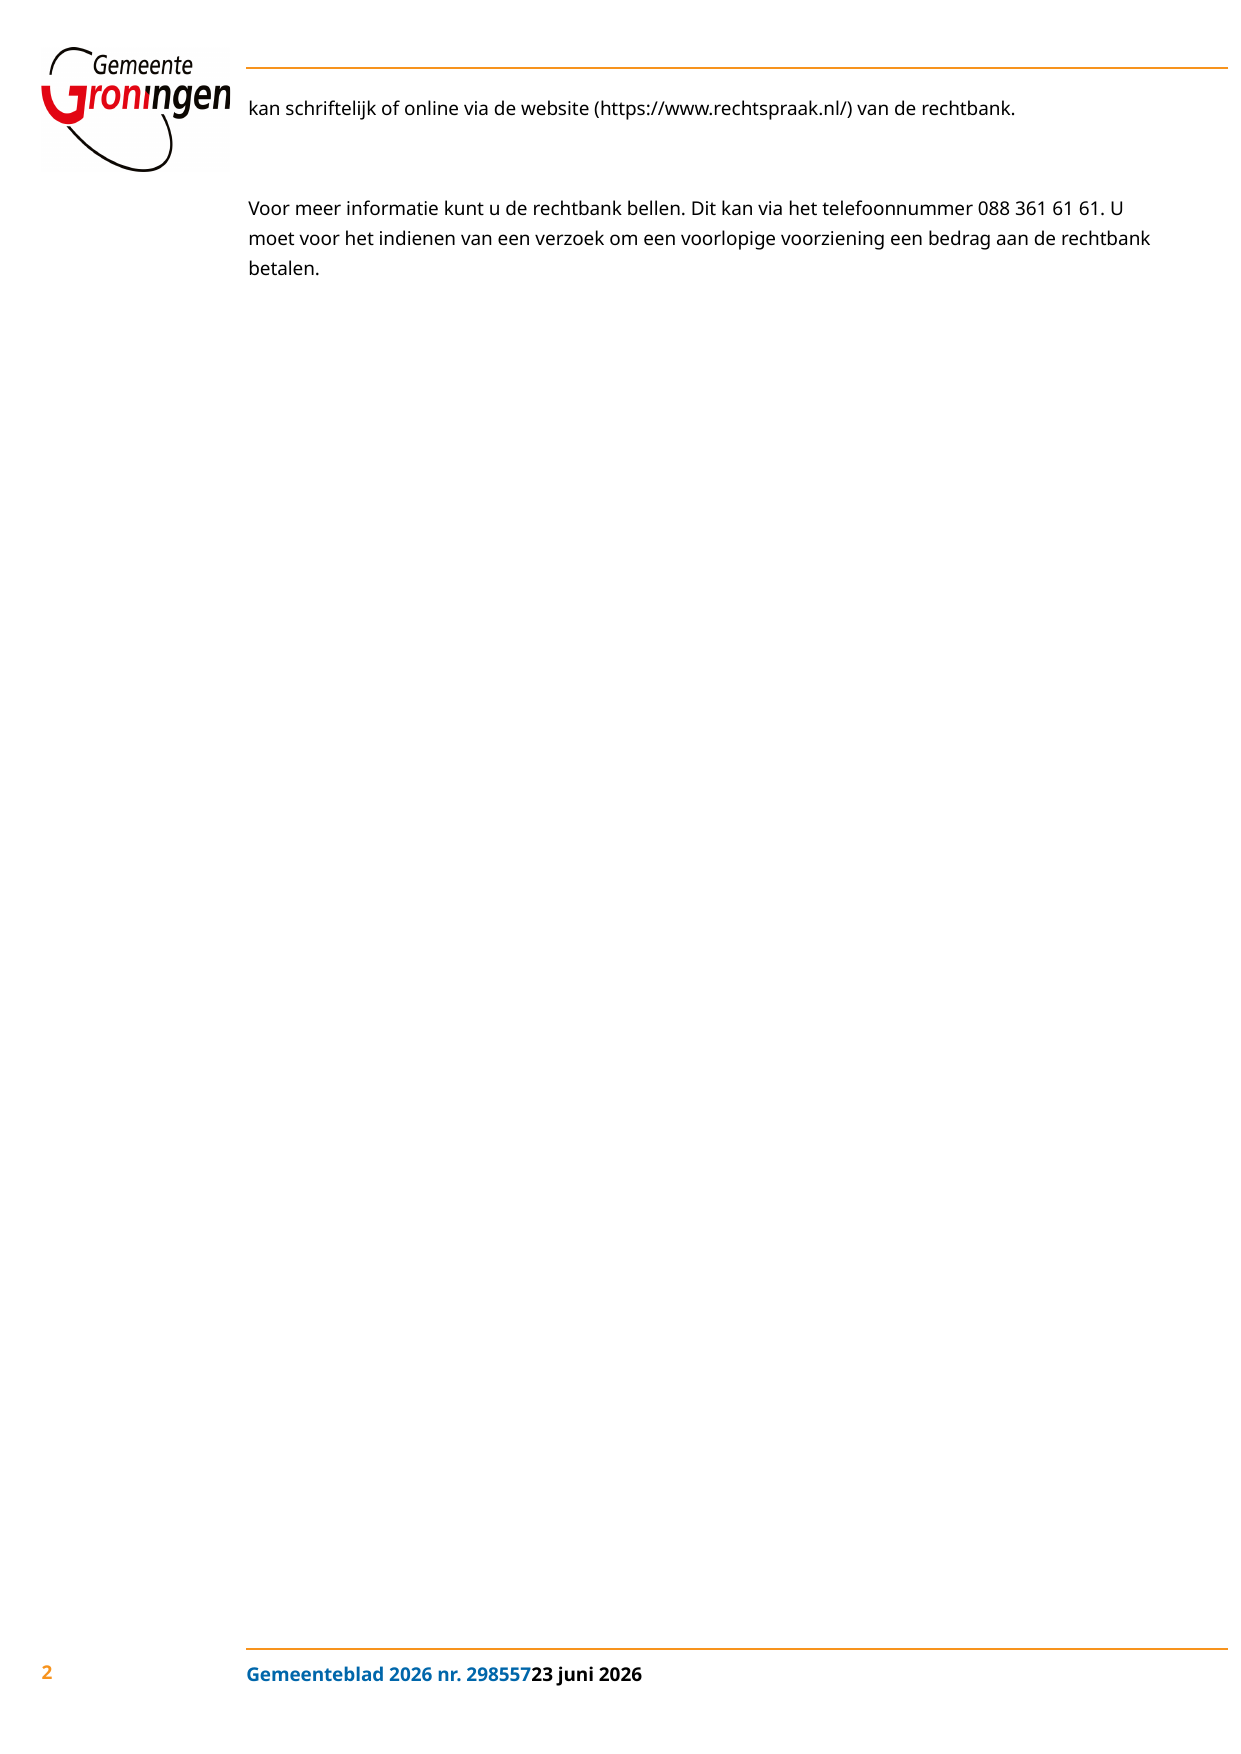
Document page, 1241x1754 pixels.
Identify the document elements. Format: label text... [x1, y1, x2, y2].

picture [41, 47, 231, 172]
text Voor meer informatie kunt u de rechtbank bellen. Dit kan via het telefoonnummer 088 361 61 61. U moet voor het indienen van een verzoek om een voorlopige voorziening een bedrag aan de rechtbank betalen. [248, 196, 1152, 281]
text kan schriftelijk of online via de website (https://www.rechtspraak.nl/) van de rechtbank. [248, 95, 1152, 121]
